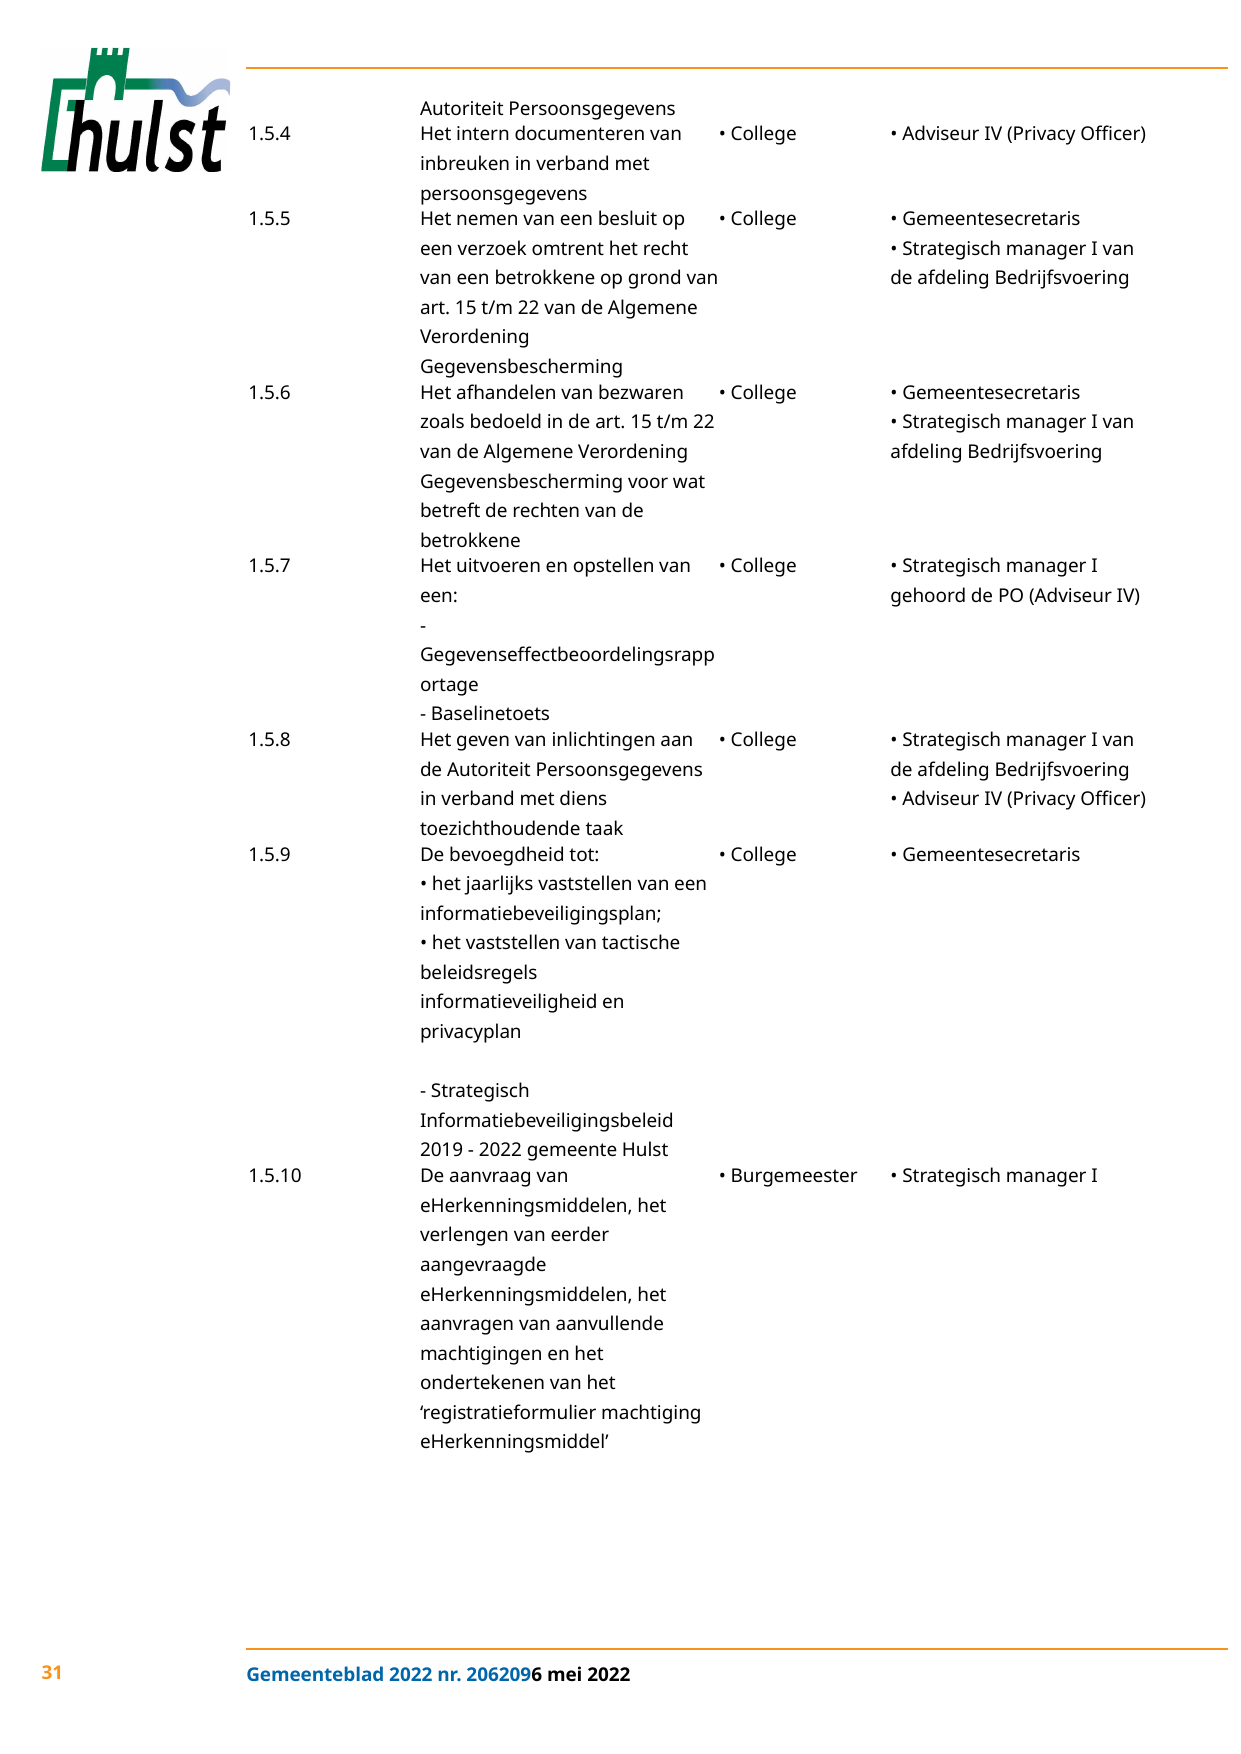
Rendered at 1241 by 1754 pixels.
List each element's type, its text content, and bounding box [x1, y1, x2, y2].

table_cell 1.5.4 [248, 121, 420, 205]
table_cell [719, 95, 890, 121]
table_cell • Strategisch manager I gehoord de PO (Adviseur IV) [890, 553, 1152, 726]
table_cell Het afhandelen van bezwaren zoals bedoeld in de art. 15 t/m 22 van de Algemene Verordening Gegevensbescherming voor wat betreft de rechten van de betrokkene [420, 379, 718, 553]
table_cell • College [719, 553, 890, 726]
table_cell [890, 95, 1152, 121]
table_cell 1.5.5 [248, 205, 420, 379]
table_cell Het uitvoeren en opstellen van een: - Gegevenseffectbeoordelingsrapportage - Baselinetoets [420, 553, 718, 726]
table_cell Het intern documenteren van inbreuken in verband met persoonsgegevens [420, 121, 718, 205]
table_cell • College [719, 726, 890, 841]
table_cell • Gemeentesecretaris • Strategisch manager I van de afdeling Bedrijfsvoering [890, 205, 1152, 379]
table_cell 1.5.8 [248, 726, 420, 841]
table_cell [248, 95, 420, 121]
table_cell • College [719, 121, 890, 205]
table_cell • College [719, 379, 890, 553]
table_cell • Strategisch manager I [890, 1163, 1152, 1454]
table_cell • Burgemeester [719, 1163, 890, 1454]
table_cell • Strategisch manager I van de afdeling Bedrijfsvoering • Adviseur IV (Privacy Officer) [890, 726, 1152, 841]
table_cell 1.5.9 [248, 841, 420, 1162]
table_cell • Gemeentesecretaris [890, 841, 1152, 1162]
table_cell • College [719, 841, 890, 1162]
table_cell • College [719, 205, 890, 379]
table_cell • Adviseur IV (Privacy Officer) [890, 121, 1152, 205]
table_cell • Gemeentesecretaris • Strategisch manager I van afdeling Bedrijfsvoering [890, 379, 1152, 553]
table_cell Het nemen van een besluit op een verzoek omtrent het recht van een betrokkene op grond van art. 15 t/m 22 van de Algemene Verordening Gegevensbescherming [420, 205, 718, 379]
table_cell Het geven van inlichtingen aan de Autoriteit Persoonsgegevens in verband met diens toezichthoudende taak [420, 726, 718, 841]
table_cell De bevoegdheid tot: • het jaarlijks vaststellen van een informatiebeveiligingsplan; • het vaststellen van tactische beleidsregels informatieveiligheid en privacyplan - Strategisch Informatiebeveiligingsbeleid 2019 - 2022 gemeente Hulst [420, 841, 718, 1162]
table_cell Autoriteit Persoonsgegevens [420, 95, 718, 121]
table_cell 1.5.7 [248, 553, 420, 726]
table_cell 1.5.6 [248, 379, 420, 553]
picture [41, 47, 231, 172]
table_cell 1.5.10 [248, 1163, 420, 1454]
table_cell De aanvraag van eHerkenningsmiddelen, het verlengen van eerder aangevraagde eHerkenningsmiddelen, het aanvragen van aanvullende machtigingen en het ondertekenen van het ‘registratieformulier machtiging eHerkenningsmiddel’ [420, 1163, 718, 1454]
